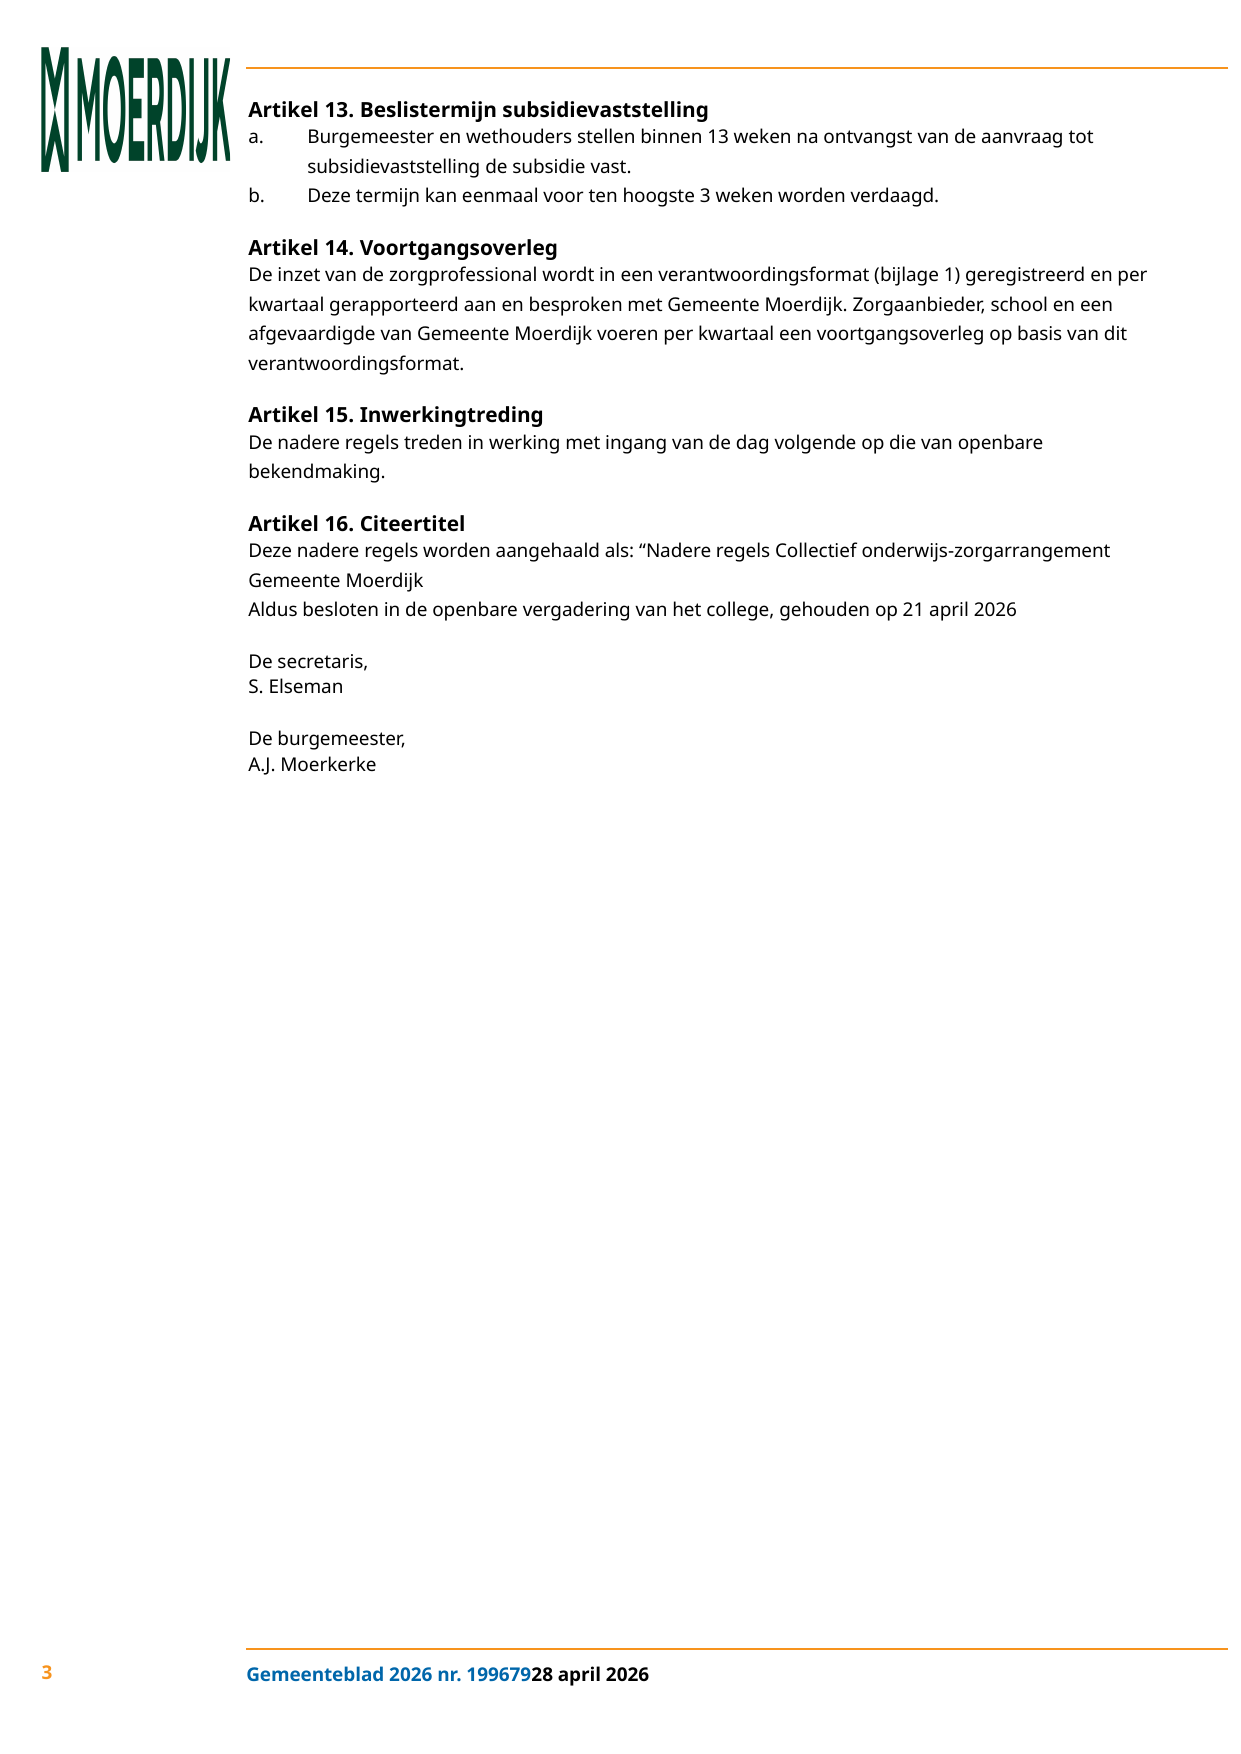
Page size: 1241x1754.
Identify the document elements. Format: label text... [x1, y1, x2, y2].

text De inzet van de zorgprofessional wordt in een verantwoordingsformat (bijlage 1) geregistreerd en per kwartaal gerapporteerd aan en besproken met Gemeente Moerdijk. Zorgaanbieder, school en een afgevaardigde van Gemeente Moerdijk voeren per kwartaal een voortgangsoverleg op basis van dit verantwoordingsformat. [248, 261, 1152, 376]
text S. Elseman [248, 674, 1152, 699]
text Artikel 15. Inwerkingtreding [248, 400, 1152, 429]
text Artikel 13. Beslistermijn subsidievaststelling [248, 95, 1152, 123]
text De nadere regels treden in werking met ingang van de dag volgende op die van openbare bekendmaking. [248, 429, 1152, 484]
text Aldus besloten in de openbare vergadering van het college, gehouden op 21 april 2026 [248, 596, 1152, 622]
text A.J. Moerkerke [248, 751, 1152, 777]
picture [41, 47, 231, 172]
text Artikel 14. Voortgangsoverleg [248, 233, 1152, 261]
text Artikel 16. Citeertitel [248, 509, 1152, 537]
text De burgemeester, [248, 725, 1152, 751]
text De secretaris, [248, 648, 1152, 674]
list Deze termijn kan eenmaal voor ten hoogste 3 weken worden verdaagd. [248, 182, 1152, 208]
list Burgemeester en wethouders stellen binnen 13 weken na ontvangst van de aanvraag tot subsidievaststelling de subsidie vast. [248, 123, 1152, 178]
text Deze nadere regels worden aangehaald als: “Nadere regels Collectief onderwijs-zorgarrangement Gemeente Moerdijk [248, 537, 1152, 593]
